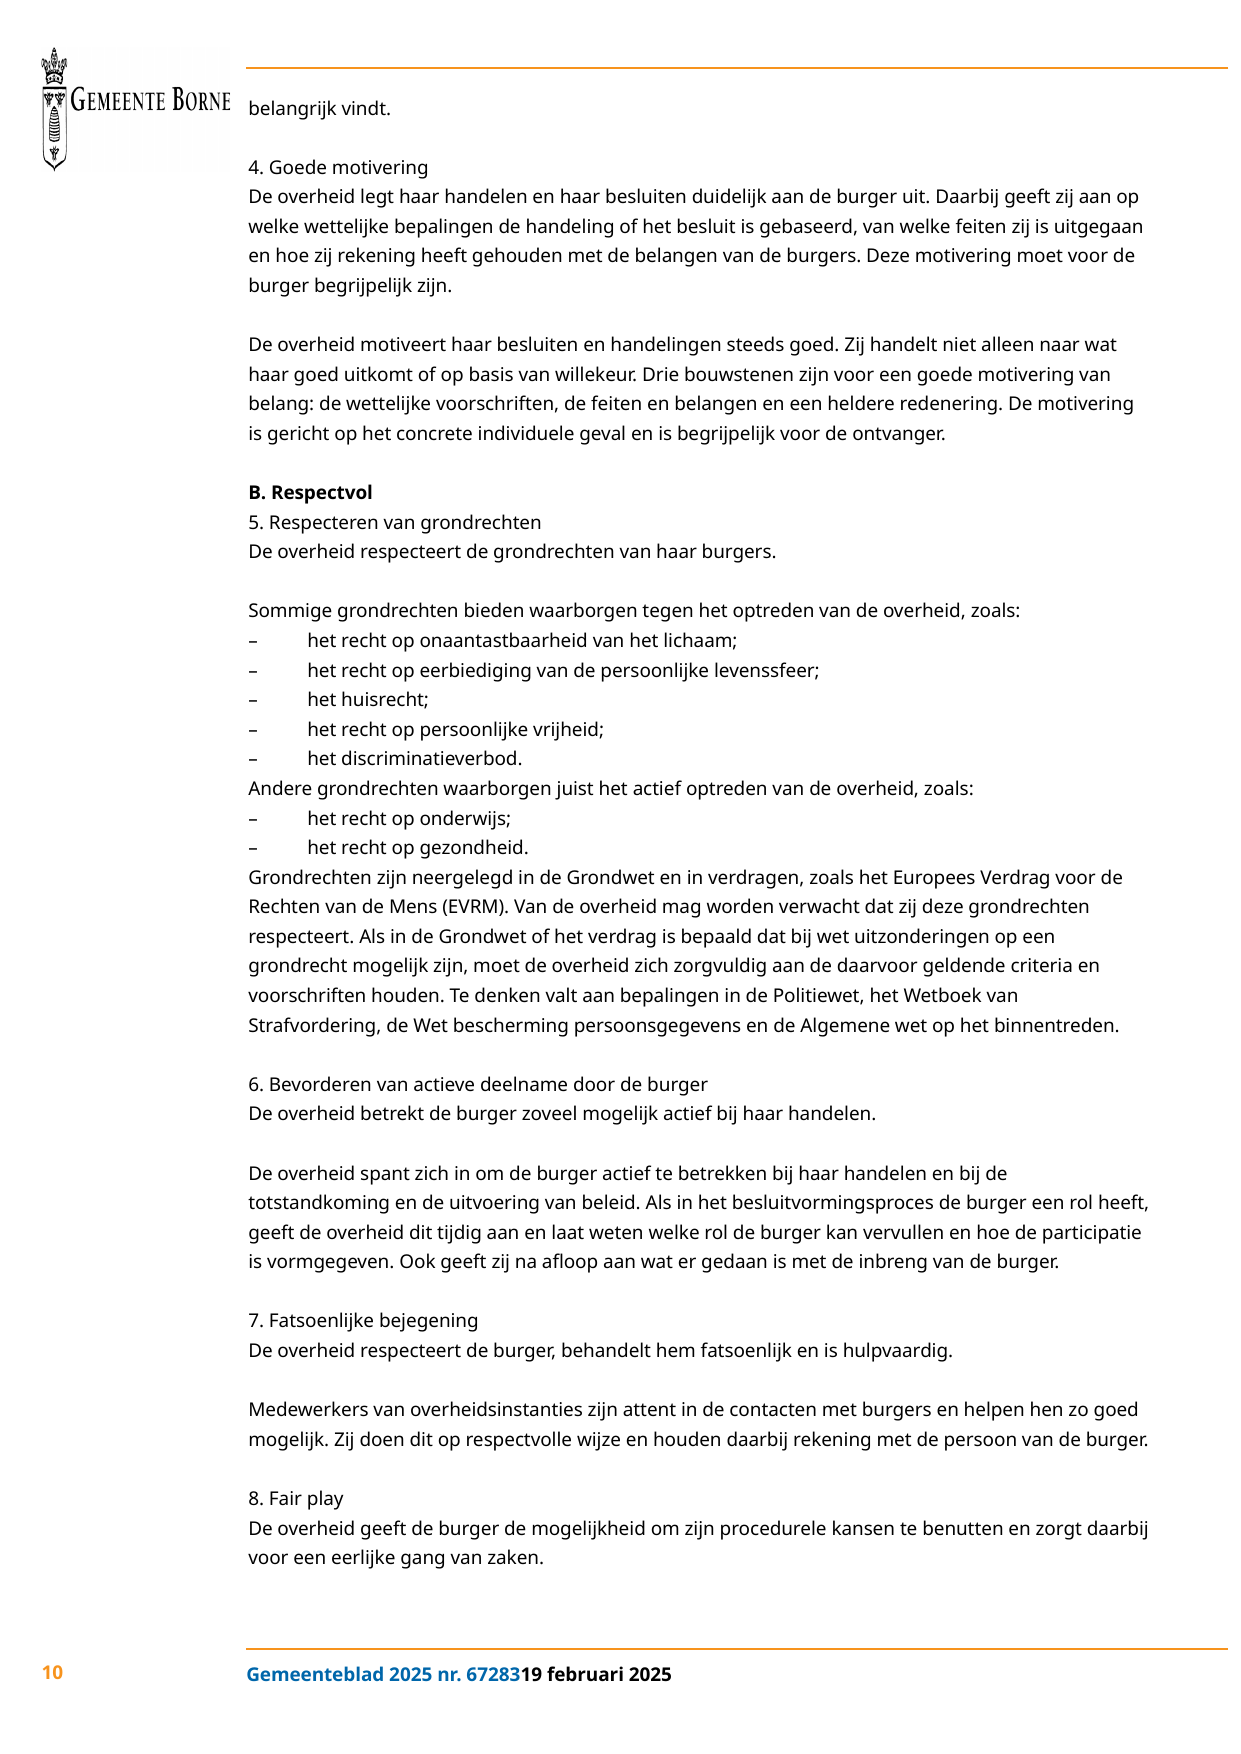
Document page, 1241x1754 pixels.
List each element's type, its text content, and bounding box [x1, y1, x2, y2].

text De overheid motiveert haar besluiten en handelingen steeds goed. Zij handelt niet alleen naar wat haar goed uitkomt of op basis van willekeur. Drie bouwstenen zijn voor een goede motivering van belang: de wettelijke voorschriften, de feiten en belangen en een heldere redenering. De motivering is gericht op het concrete individuele geval en is begrijpelijk voor de ontvanger. [248, 331, 1152, 446]
text De overheid betrekt de burger zoveel mogelijk actief bij haar handelen. [248, 1101, 1152, 1126]
list het recht op eerbiediging van de persoonlijke levenssfeer; [248, 657, 1152, 683]
text Grondrechten zijn neergelegd in de Grondwet en in verdragen, zoals het Europees Verdrag voor de Rechten van de Mens (EVRM). Van de overheid mag worden verwacht dat zij deze grondrechten respecteert. Als in de Grondwet of het verdrag is bepaald dat bij wet uitzonderingen op een grondrecht mogelijk zijn, moet de overheid zich zorgvuldig aan de daarvoor geldende criteria en voorschriften houden. Te denken valt aan bepalingen in de Politiewet, het Wetboek van Strafvordering, de Wet bescherming persoonsgegevens en de Algemene wet op het binnentreden. [248, 864, 1152, 1038]
text 4. Goede motivering [248, 154, 1152, 180]
text Andere grondrechten waarborgen juist het actief optreden van de overheid, zoals: [248, 775, 1152, 801]
text De overheid respecteert de grondrechten van haar burgers. [248, 538, 1152, 564]
text De overheid spant zich in om de burger actief te betrekken bij haar handelen en bij de totstandkoming en de uitvoering van beleid. Als in het besluitvormingsproces de burger een rol heeft, geeft de overheid dit tijdig aan en laat weten welke rol de burger kan vervullen en hoe de participatie is vormgegeven. Ook geeft zij na afloop aan wat er gedaan is met de inbreng van de burger. [248, 1160, 1152, 1274]
text belangrijk vindt. [248, 95, 1152, 121]
list het recht op persoonlijke vrijheid; [248, 716, 1152, 742]
list het recht op onaantastbaarheid van het lichaam; [248, 627, 1152, 653]
text De overheid geeft de burger de mogelijkheid om zijn procedurele kansen te benutten en zorgt daarbij voor een eerlijke gang van zaken. [248, 1515, 1152, 1570]
list het recht op gezondheid. [248, 834, 1152, 860]
text 5. Respecteren van grondrechten [248, 509, 1152, 535]
list het huisrecht; [248, 686, 1152, 712]
picture [41, 47, 231, 172]
list het discriminatieverbod. [248, 746, 1152, 771]
text B. Respectvol [248, 479, 1152, 505]
list het recht op onderwijs; [248, 805, 1152, 831]
text 7. Fatsoenlijke bejegening [248, 1308, 1152, 1333]
text Medewerkers van overheidsinstanties zijn attent in de contacten met burgers en helpen hen zo goed mogelijk. Zij doen dit op respectvolle wijze en houden daarbij rekening met de persoon van de burger. [248, 1396, 1152, 1452]
text De overheid legt haar handelen en haar besluiten duidelijk aan de burger uit. Daarbij geeft zij aan op welke wettelijke bepalingen de handeling of het besluit is gebaseerd, van welke feiten zij is uitgegaan en hoe zij rekening heeft gehouden met de belangen van de burgers. Deze motivering moet voor de burger begrijpelijk zijn. [248, 183, 1152, 298]
text Sommige grondrechten bieden waarborgen tegen het optreden van de overheid, zoals: [248, 598, 1152, 623]
text 8. Fair play [248, 1485, 1152, 1511]
text 6. Bevorderen van actieve deelname door de burger [248, 1071, 1152, 1097]
text De overheid respecteert de burger, behandelt hem fatsoenlijk en is hulpvaardig. [248, 1337, 1152, 1363]
